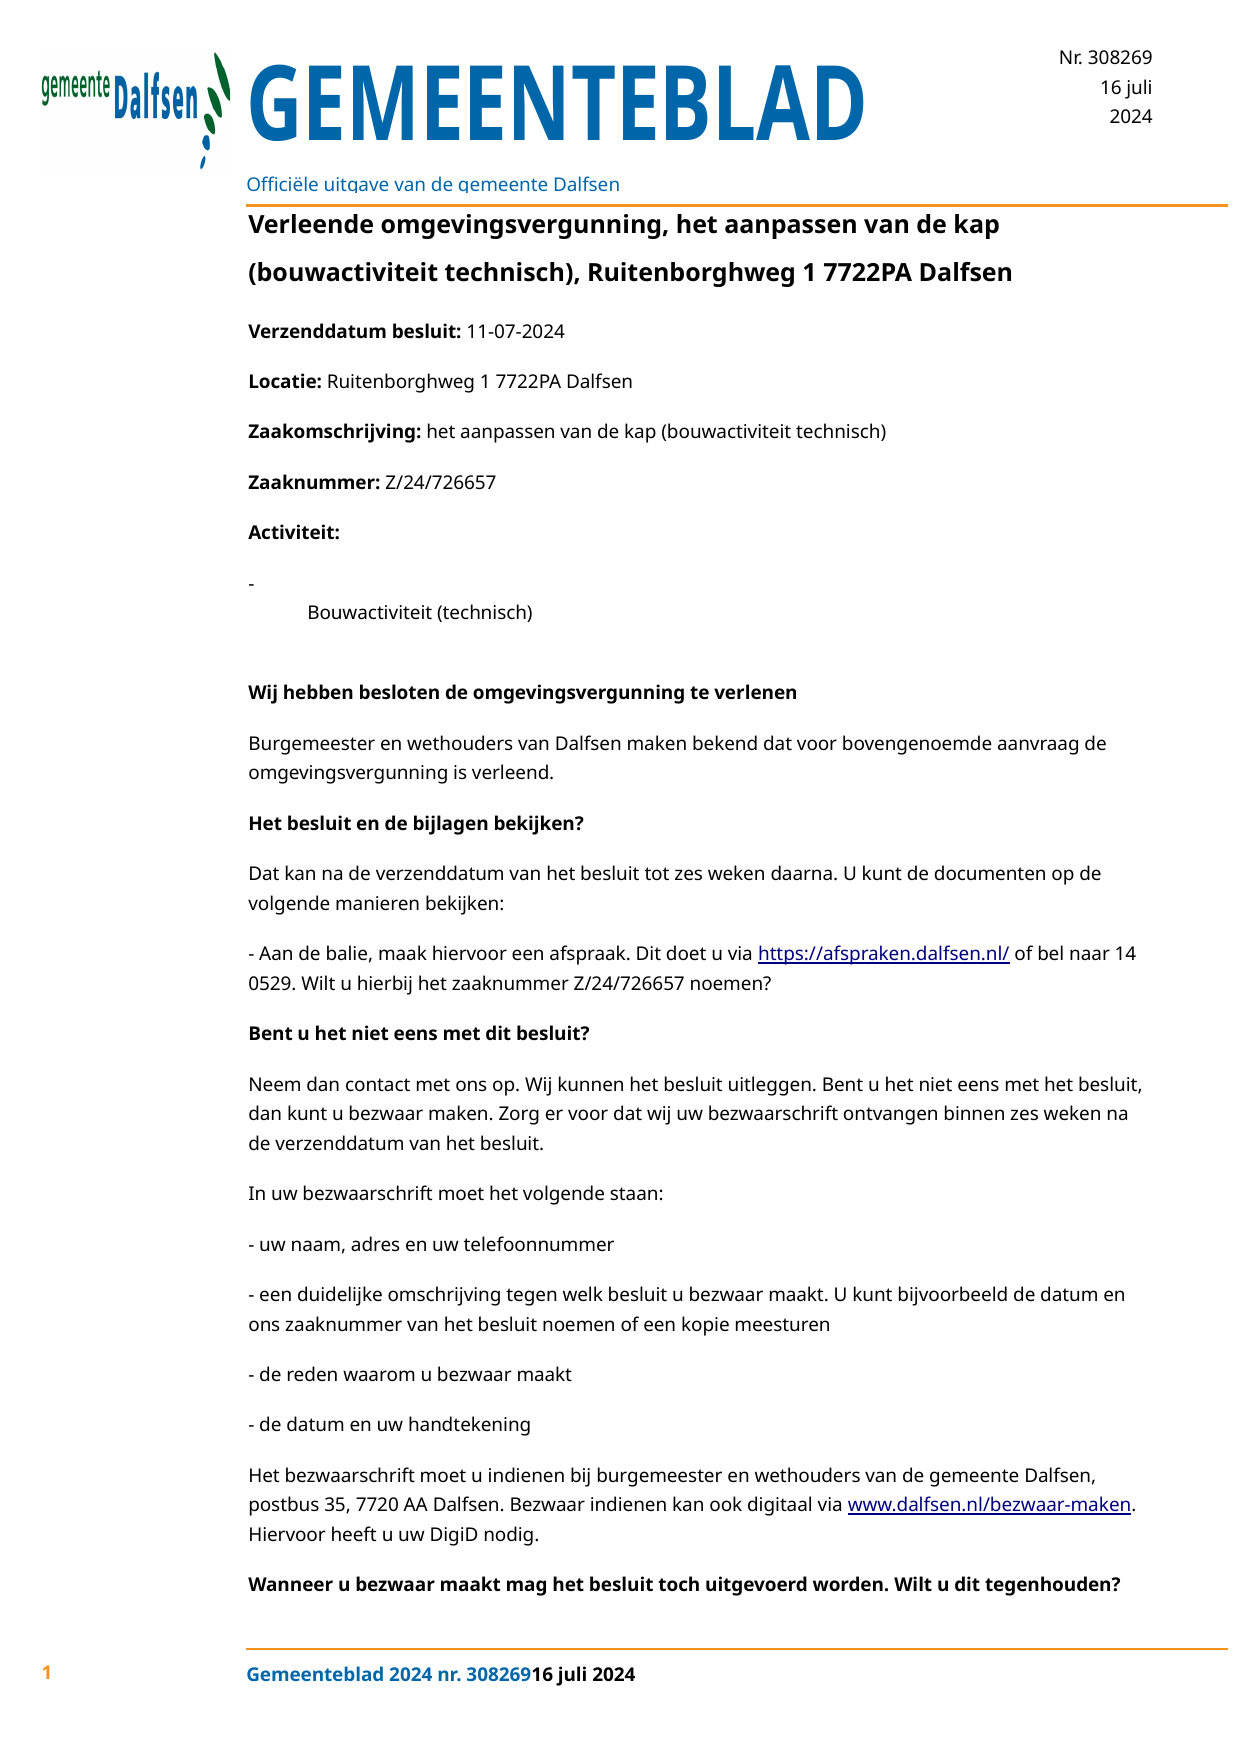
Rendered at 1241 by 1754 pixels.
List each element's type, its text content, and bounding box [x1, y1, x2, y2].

picture [41, 47, 231, 172]
text Dat kan na de verzenddatum van het besluit tot zes weken daarna. U kunt de documenten op de volgende manieren bekijken: [248, 860, 1152, 916]
text - Aan de balie, maak hiervoor een afspraak. Dit doet u via https://afspraken.dalfsen.nl/ of bel naar 14 0529. Wilt u hierbij het zaaknummer Z/24/726657 noemen? [248, 940, 1152, 996]
text Wij hebben besloten de omgevingsvergunning te verlenen [248, 679, 1152, 705]
text - de datum en uw handtekening [248, 1412, 1152, 1437]
text Verleende omgevingsvergunning, het aanpassen van de kap (bouwactiviteit technisch), Ruitenborghweg 1 7722PA Dalfsen [248, 207, 1152, 288]
text In uw bezwaarschrift moet het volgende staan: [248, 1180, 1152, 1206]
text - een duidelijke omschrijving tegen welk besluit u bezwaar maakt. U kunt bijvoorbeeld de datum en ons zaaknummer van het besluit noemen of een kopie meesturen [248, 1281, 1152, 1337]
text Het besluit en de bijlagen bekijken? [248, 810, 1152, 836]
text Neem dan contact met ons op. Wij kunnen het besluit uitleggen. Bent u het niet eens met het besluit, dan kunt u bezwaar maken. Zorg er voor dat wij uw bezwaarschrift ontvangen binnen zes weken na de verzenddatum van het besluit. [248, 1071, 1152, 1156]
list Bouwactiviteit (technisch) [248, 599, 1152, 625]
text Zaaknummer: Z/24/726657 [248, 469, 1152, 495]
text - uw naam, adres en uw telefoonnummer [248, 1231, 1152, 1257]
text Wanneer u bezwaar maakt mag het besluit toch uitgevoerd worden. Wilt u dit tegenhouden? [248, 1572, 1152, 1597]
text Bent u het niet eens met dit besluit? [248, 1020, 1152, 1046]
text Burgemeester en wethouders van Dalfsen maken bekend dat voor bovengenoemde aanvraag de omgevingsvergunning is verleend. [248, 730, 1152, 785]
text Verzenddatum besluit: 11-07-2024 [248, 318, 1152, 344]
text - de reden waarom u bezwaar maakt [248, 1361, 1152, 1387]
text Activiteit: [248, 519, 1152, 545]
text Zaakomschrijving: het aanpassen van de kap (bouwactiviteit technisch) [248, 419, 1152, 444]
text Het bezwaarschrift moet u indienen bij burgemeester en wethouders van de gemeente Dalfsen, postbus 35, 7720 AA Dalfsen. Bezwaar indienen kan ook digitaal via www.dalfsen.nl/bezwaar-maken. Hiervoor heeft u uw DigiD nodig. [248, 1462, 1152, 1547]
text Locatie: Ruitenborghweg 1 7722PA Dalfsen [248, 368, 1152, 394]
